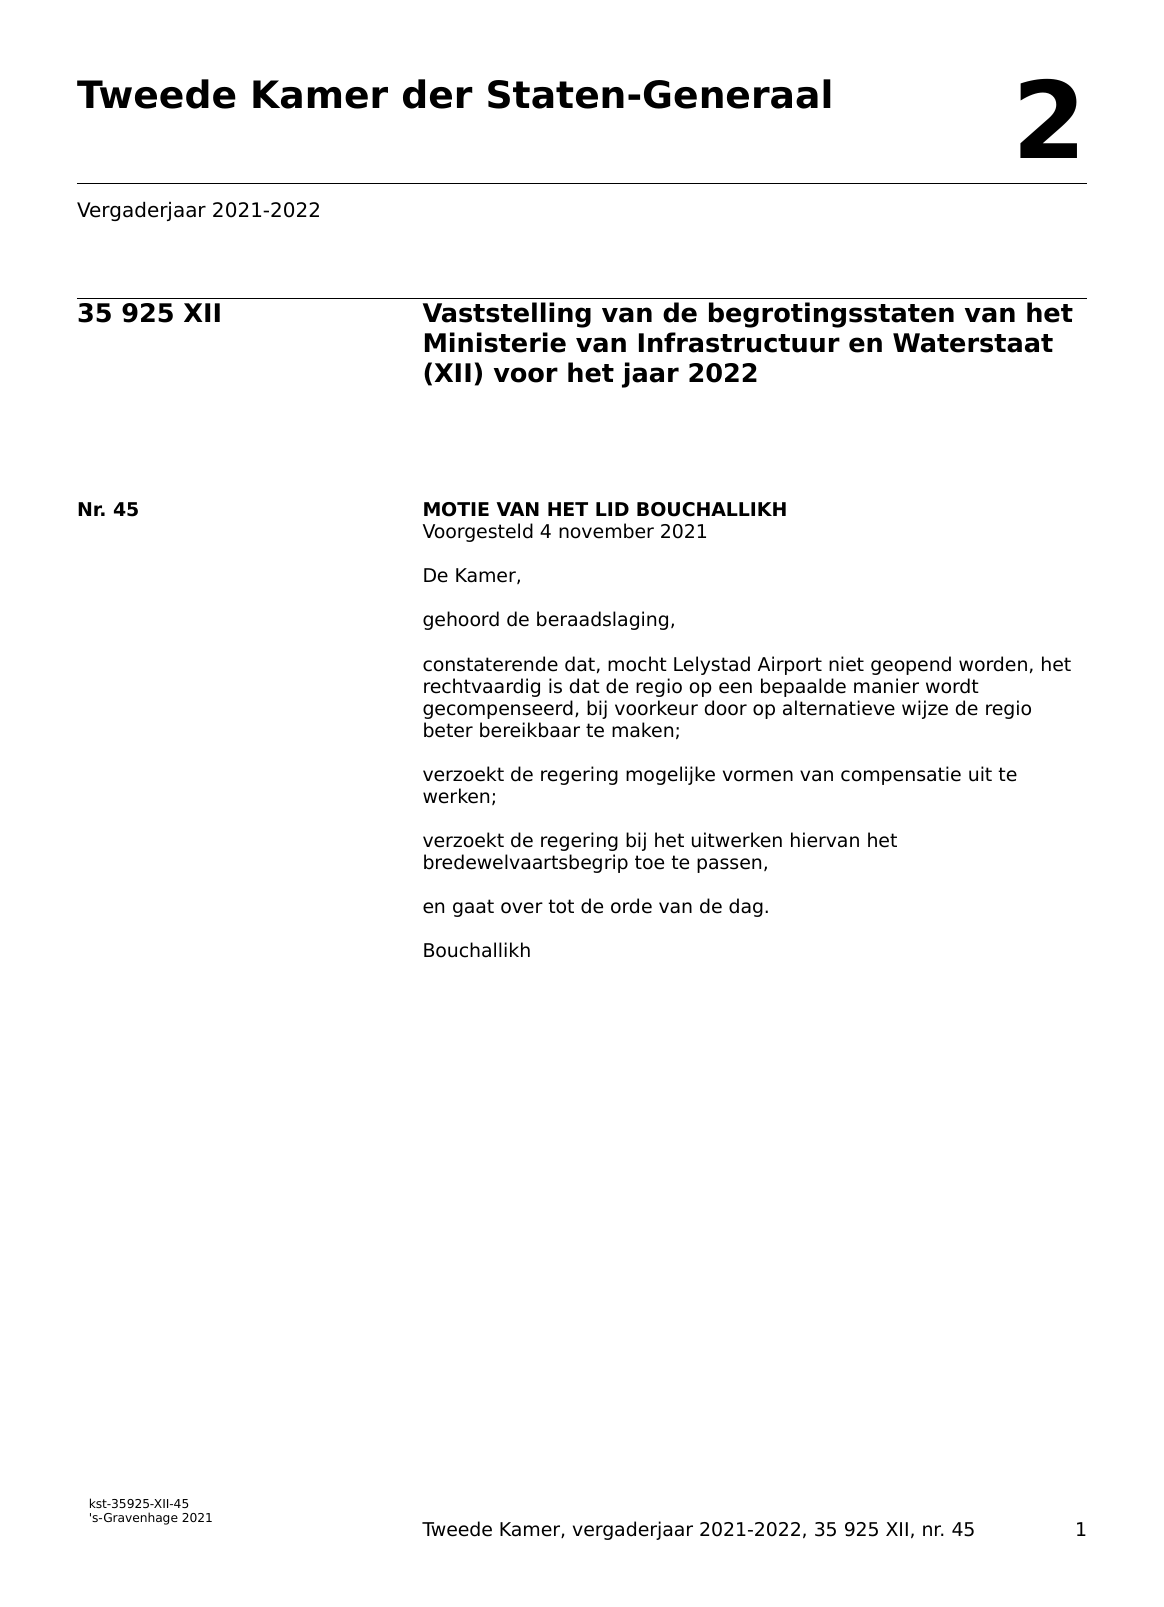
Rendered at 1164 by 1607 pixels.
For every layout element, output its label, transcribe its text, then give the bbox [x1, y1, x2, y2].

text Bouchallikh [422, 940, 1087, 962]
table_header 2 [886, 59, 1087, 183]
text gehoord de beraadslaging, [422, 609, 1087, 631]
subtitle 35 925 XII Vaststelling van de begrotingsstaten van het Ministerie van Infrastructuur en Waterstaat (XII) voor het jaar 2022 [77, 299, 1087, 388]
text Voorgesteld 4 november 2021 [422, 521, 1087, 543]
table_cell Vergaderjaar 2021-2022 [77, 184, 1087, 298]
text De Kamer, [422, 565, 1087, 587]
text 's-Gravenhage 2021 [88, 1511, 323, 1525]
table_header Tweede Kamer der Staten-Generaal [77, 59, 886, 183]
subtitle Nr. 45 MOTIE VAN HET LID BOUCHALLIKH [77, 499, 1087, 521]
text verzoekt de regering bij het uitwerken hiervan het bredewelvaartsbegrip toe te passen, [422, 830, 1087, 874]
text verzoekt de regering mogelijke vormen van compensatie uit te werken; [422, 764, 1087, 808]
text kst-35925-XII-45 [88, 1497, 323, 1511]
text constaterende dat, mocht Lelystad Airport niet geopend worden, het rechtvaardig is dat de regio op een bepaalde manier wordt gecompenseerd, bij voorkeur door op alternatieve wijze de regio beter bereikbaar te maken; [422, 653, 1087, 741]
text en gaat over tot de orde van de dag. [422, 896, 1087, 918]
